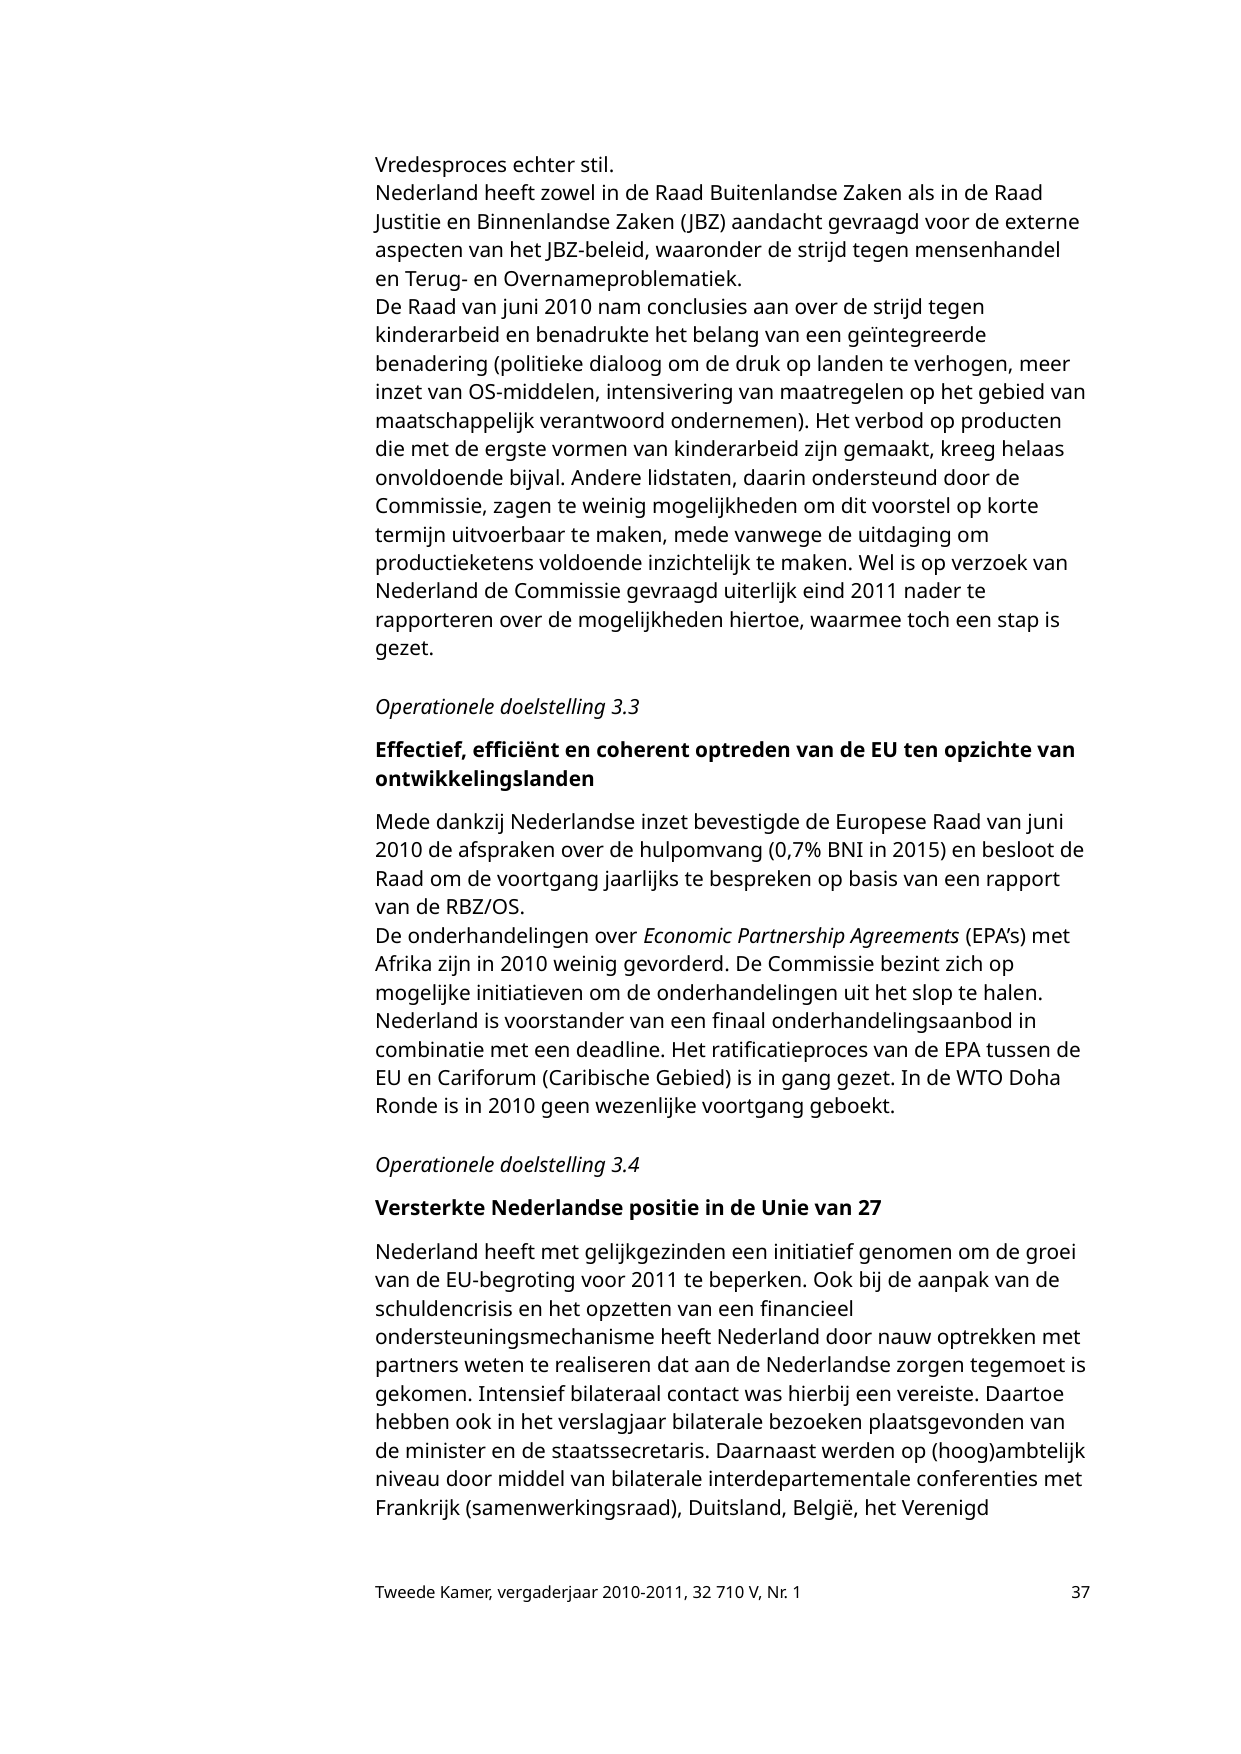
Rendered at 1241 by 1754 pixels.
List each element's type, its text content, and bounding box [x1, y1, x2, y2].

text Nederland heeft zowel in de Raad Buitenlandse Zaken als in de Raad Justitie en Binnenlandse Zaken (JBZ) aandacht gevraagd voor de externe aspecten van het JBZ-beleid, waaronder de strijd tegen mensenhandel en Terug- en Overnameproblematiek. [375, 178, 1090, 292]
text Versterkte Nederlandse positie in de Unie van 27 [375, 1193, 1090, 1222]
text Nederland heeft met gelijkgezinden een initiatief genomen om de groei van de EU-begroting voor 2011 te beperken. Ook bij de aanpak van de schuldencrisis en het opzetten van een financieel ondersteuningsmechanisme heeft Nederland door nauw optrekken met partners weten te realiseren dat aan de Nederlandse zorgen tegemoet is gekomen. Intensief bilateraal contact was hierbij een vereiste. Daartoe hebben ook in het verslagjaar bilaterale bezoeken plaatsgevonden van de minister en de staatssecretaris. Daarnaast werden op (hoog)ambtelijk niveau door middel van bilaterale interdepartementale conferenties met Frankrijk (samenwerkingsraad), Duitsland, België, het Verenigd [375, 1237, 1090, 1521]
text De onderhandelingen over Economic Partnership Agreements (EPA’s) met Afrika zijn in 2010 weinig gevorderd. De Commissie bezint zich op mogelijke initiatieven om de onderhandelingen uit het slop te halen. Nederland is voorstander van een finaal onderhandelingsaanbod in combinatie met een deadline. Het ratificatieproces van de EPA tussen de EU en Cariforum (Caribische Gebied) is in gang gezet. In de WTO Doha Ronde is in 2010 geen wezenlijke voortgang geboekt. [375, 921, 1090, 1120]
text De Raad van juni 2010 nam conclusies aan over de strijd tegen kinderarbeid en benadrukte het belang van een geïntegreerde benadering (politieke dialoog om de druk op landen te verhogen, meer inzet van OS-middelen, intensivering van maatregelen op het gebied van maatschappelijk verantwoord ondernemen). Het verbod op producten die met de ergste vormen van kinderarbeid zijn gemaakt, kreeg helaas onvoldoende bijval. Andere lidstaten, daarin ondersteund door de Commissie, zagen te weinig mogelijkheden om dit voorstel op korte termijn uitvoerbaar te maken, mede vanwege de uitdaging om productieketens voldoende inzichtelijk te maken. Wel is op verzoek van Nederland de Commissie gevraagd uiterlijk eind 2011 nader te rapporteren over de mogelijkheden hiertoe, waarmee toch een stap is gezet. [375, 292, 1090, 662]
text Operationele doelstelling 3.4 [375, 1150, 1090, 1178]
text Operationele doelstelling 3.3 [375, 692, 1090, 720]
text Effectief, efficiënt en coherent optreden van de EU ten opzichte van ontwikkelingslanden [375, 735, 1090, 792]
text Mede dankzij Nederlandse inzet bevestigde de Europese Raad van juni 2010 de afspraken over de hulpomvang (0,7% BNI in 2015) en besloot de Raad om de voortgang jaarlijks te bespreken op basis van een rapport van de RBZ/OS. [375, 807, 1090, 921]
text Vredesproces echter stil. [375, 150, 1090, 178]
